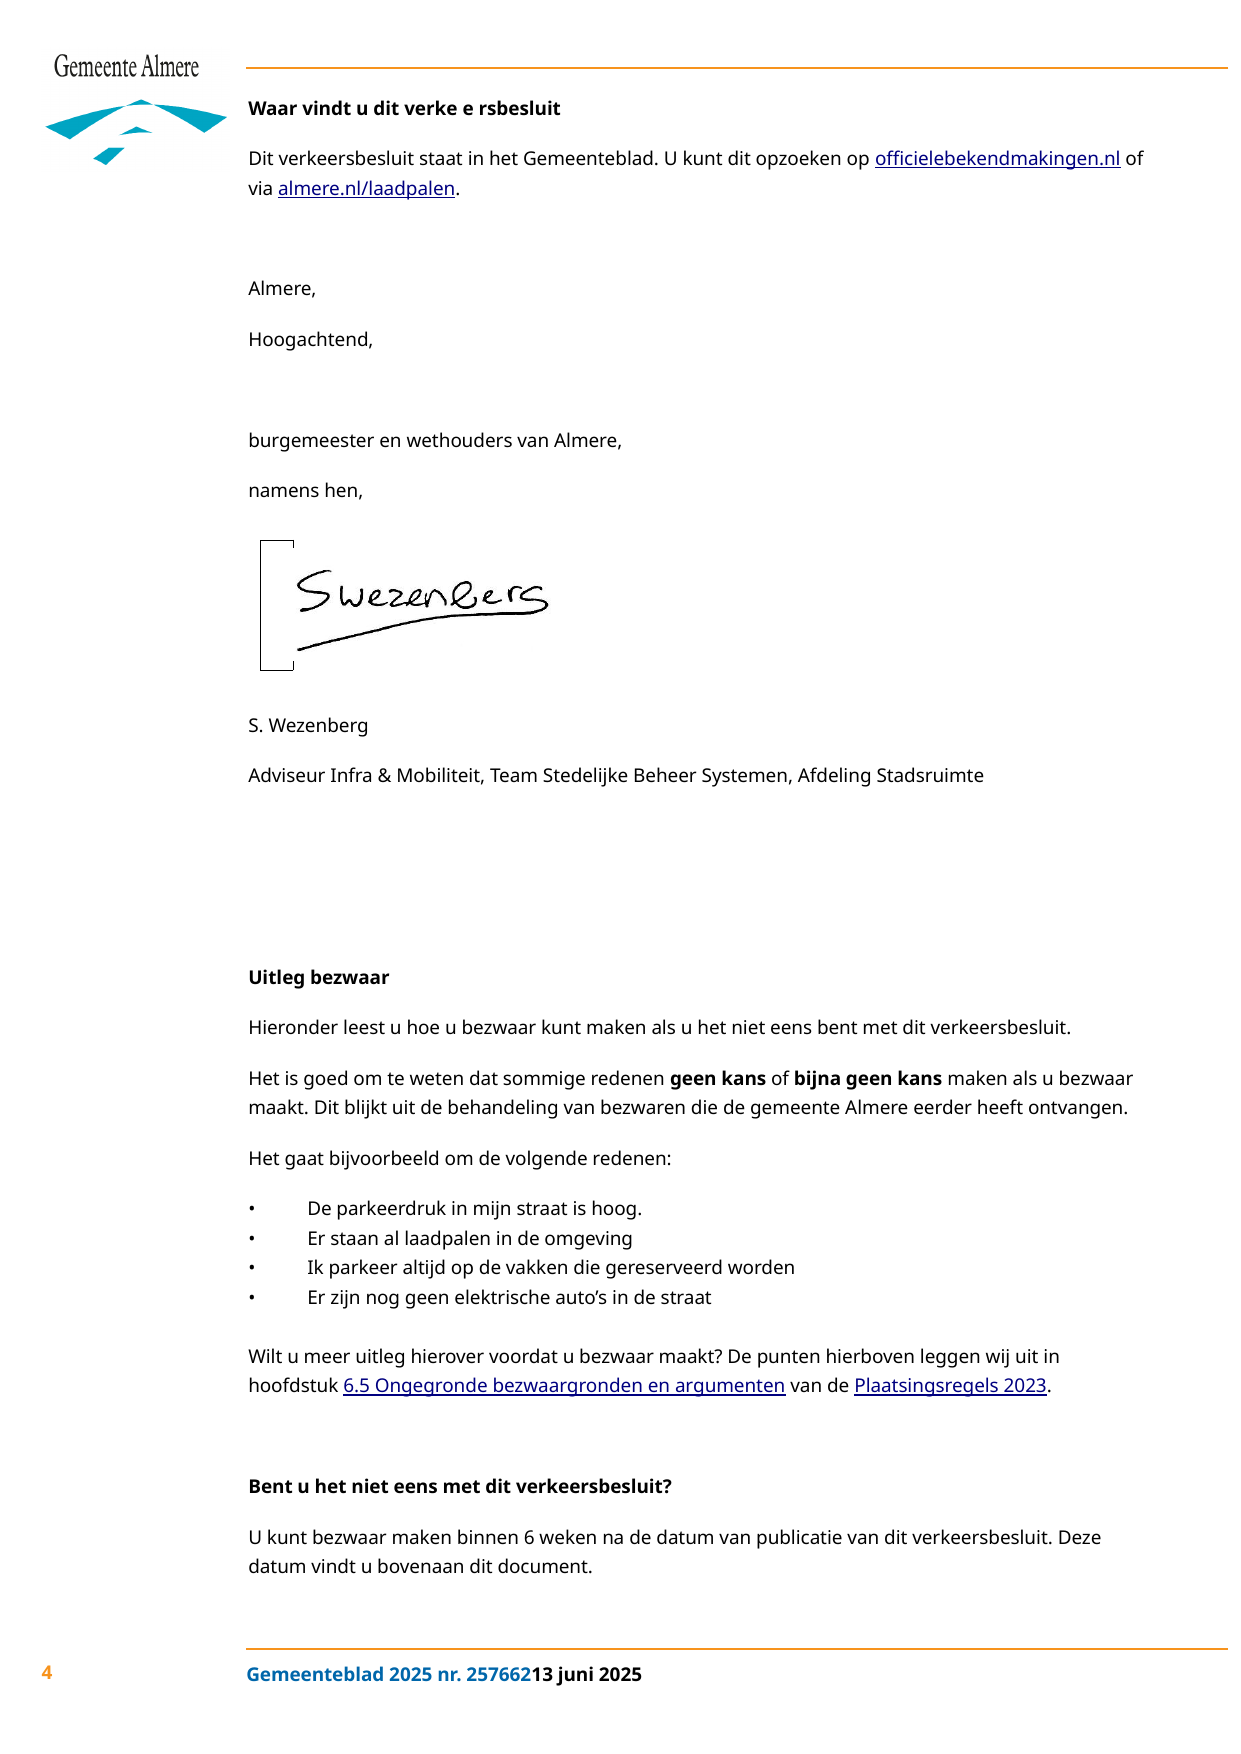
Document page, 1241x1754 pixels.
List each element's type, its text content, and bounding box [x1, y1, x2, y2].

list Er zijn nog geen elektrische auto’s in de straat [248, 1284, 1152, 1310]
text Adviseur Infra & Mobiliteit, Team Stedelijke Beheer Systemen, Afdeling Stadsruimte [248, 762, 1152, 788]
text Almere, [248, 276, 1152, 301]
picture [41, 47, 231, 172]
text burgemeester en wethouders van Almere, [248, 427, 1152, 453]
text Hieronder leest u hoe u bezwaar kunt maken als u het niet eens bent met dit verkeersbesluit. [248, 1014, 1152, 1040]
list De parkeerdruk in mijn straat is hoog. [248, 1195, 1152, 1221]
list Er staan al laadpalen in de omgeving [248, 1225, 1152, 1251]
text Hoogachtend, [248, 326, 1152, 352]
text Het is goed om te weten dat sommige redenen geen kans of bijna geen kans maken als u bezwaar maakt. Dit blijkt uit de behandeling van bezwaren die de gemeente Almere eerder heeft ontvangen. [248, 1065, 1152, 1120]
text namens hen, [248, 477, 1152, 503]
text Uitleg bezwaar [248, 964, 1152, 990]
text Het gaat bijvoorbeeld om de volgende redenen: [248, 1145, 1152, 1171]
text Bent u het niet eens met dit verkeersbesluit? [248, 1473, 1152, 1499]
text Wilt u meer uitleg hierover voordat u bezwaar maakt? De punten hierboven leggen wij uit in hoofdstuk 6.5 Ongegronde bezwaargronden en argumenten van de Plaatsingsregels 2023. [248, 1343, 1152, 1398]
picture [268, 548, 576, 661]
text U kunt bezwaar maken binnen 6 weken na de datum van publicatie van dit verkeersbesluit. Deze datum vindt u bovenaan dit document. [248, 1524, 1152, 1579]
list Ik parkeer altijd op de vakken die gereserveerd worden [248, 1254, 1152, 1280]
text Dit verkeersbesluit staat in het Gemeenteblad. U kunt dit opzoeken op officielebekendmakingen.nl of via almere.nl/laadpalen. [248, 145, 1152, 201]
text S. Wezenberg [248, 712, 1152, 738]
text Waar vindt u dit verke e rsbesluit [248, 95, 1152, 121]
